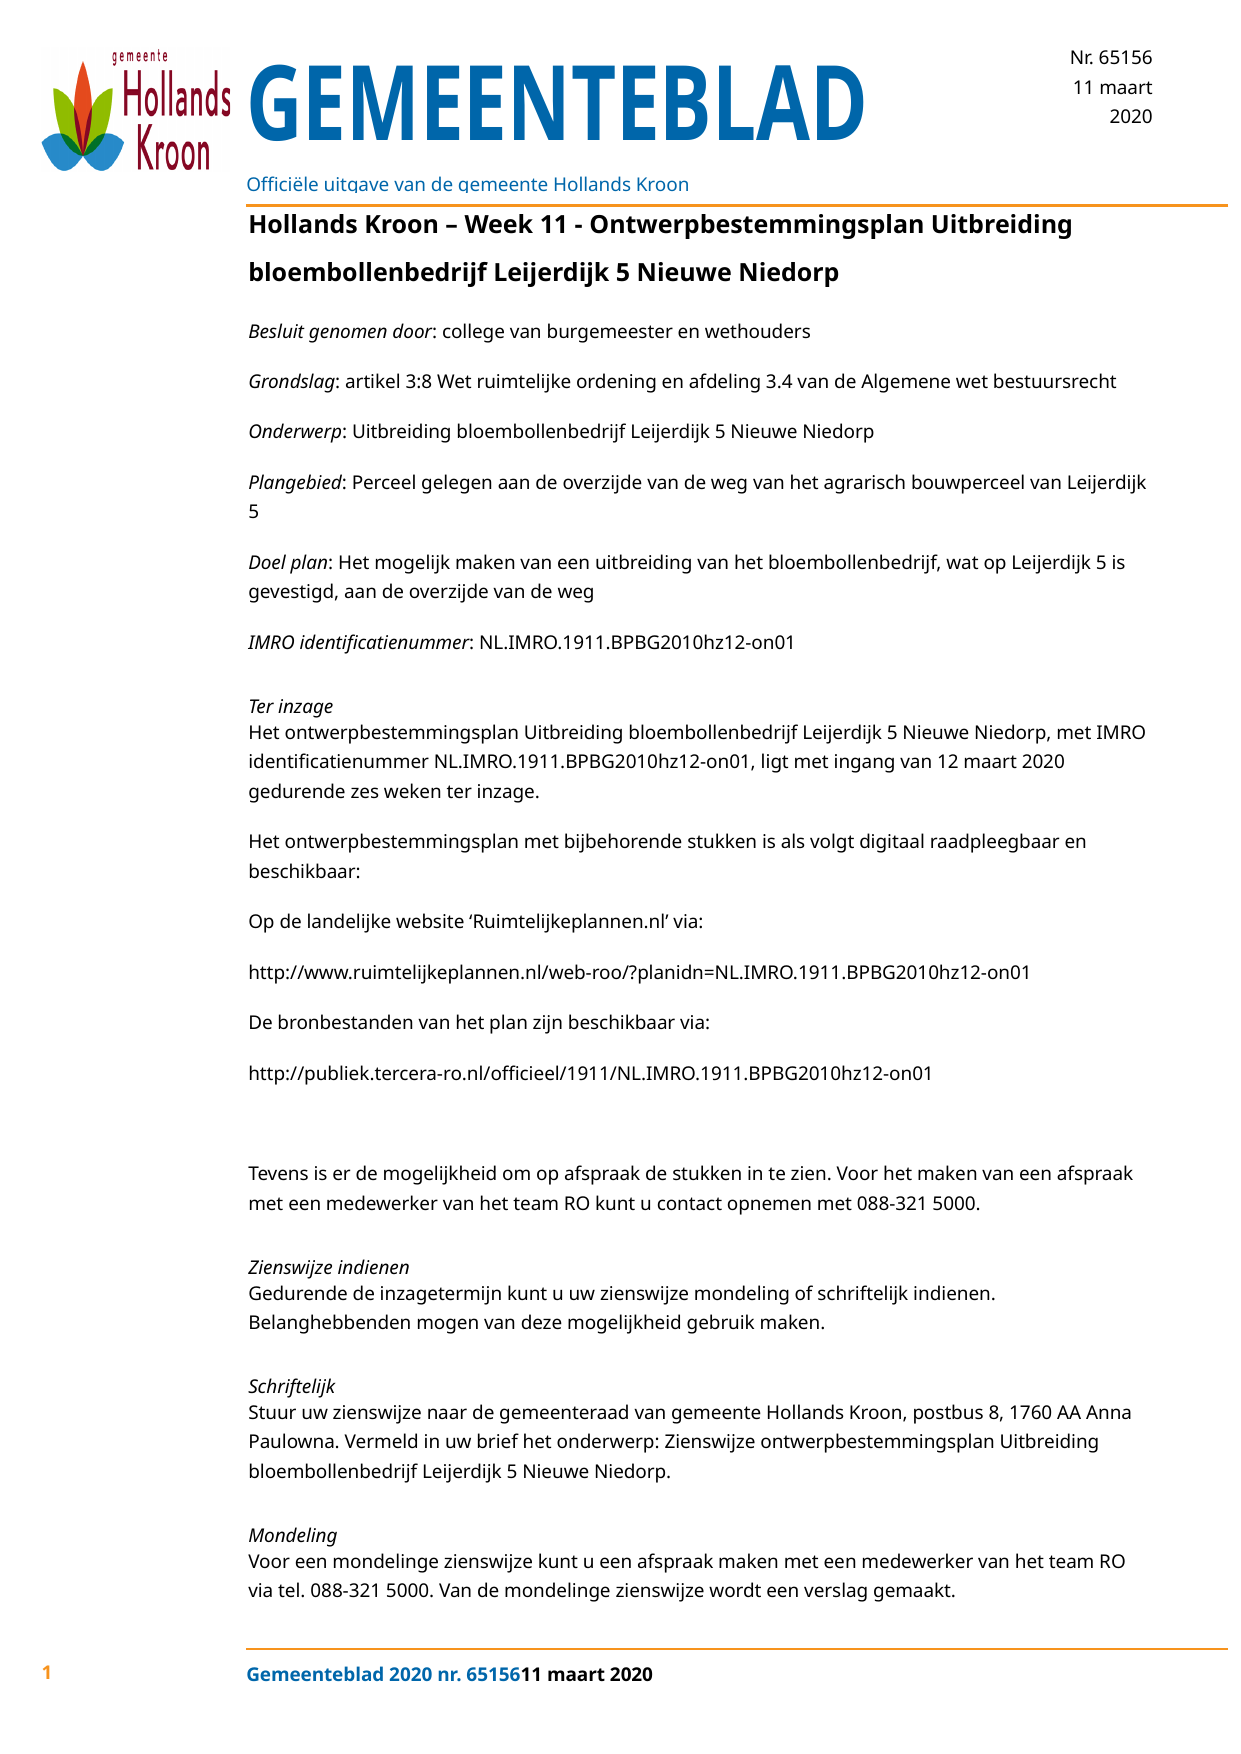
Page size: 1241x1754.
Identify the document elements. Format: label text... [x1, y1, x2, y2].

text Op de landelijke website ‘Ruimtelijkeplannen.nl’ via: [248, 908, 1152, 934]
text Voor een mondelinge zienswijze kunt u een afspraak maken met een medewerker van het team RO via tel. 088-321 5000. Van de mondelinge zienswijze wordt een verslag gemaakt. [248, 1548, 1152, 1603]
text De bronbestanden van het plan zijn beschikbaar via: [248, 1009, 1152, 1035]
text Mondeling [248, 1522, 1152, 1548]
text Besluit genomen door: college van burgemeester en wethouders [248, 318, 1152, 344]
text Hollands Kroon – Week 11 - Ontwerpbestemmingsplan Uitbreiding bloembollenbedrijf Leijerdijk 5 Nieuwe Niedorp [248, 207, 1152, 288]
text Plangebied: Perceel gelegen aan de overzijde van de weg van het agrarisch bouwperceel van Leijerdijk 5 [248, 469, 1152, 524]
text Gedurende de inzagetermijn kunt u uw zienswijze mondeling of schriftelijk indienen. Belanghebbenden mogen van deze mogelijkheid gebruik maken. [248, 1280, 1152, 1335]
text http://publiek.tercera-ro.nl/officieel/1911/NL.IMRO.1911.BPBG2010hz12-on01 [248, 1060, 1152, 1085]
text Schriftelijk [248, 1373, 1152, 1399]
text Het ontwerpbestemmingsplan Uitbreiding bloembollenbedrijf Leijerdijk 5 Nieuwe Niedorp, met IMRO identificatienummer NL.IMRO.1911.BPBG2010hz12-on01, ligt met ingang van 12 maart 2020 gedurende zes weken ter inzage. [248, 719, 1152, 804]
text Grondslag: artikel 3:8 Wet ruimtelijke ordening en afdeling 3.4 van de Algemene wet bestuursrecht [248, 368, 1152, 394]
picture [41, 47, 231, 172]
text Doel plan: Het mogelijk maken van een uitbreiding van het bloembollenbedrijf, wat op Leijerdijk 5 is gevestigd, aan de overzijde van de weg [248, 549, 1152, 604]
text http://www.ruimtelijkeplannen.nl/web-roo/?planidn=NL.IMRO.1911.BPBG2010hz12-on01 [248, 959, 1152, 984]
text Stuur uw zienswijze naar de gemeenteraad van gemeente Hollands Kroon, postbus 8, 1760 AA Anna Paulowna. Vermeld in uw brief het onderwerp: Zienswijze ontwerpbestemmingsplan Uitbreiding bloembollenbedrijf Leijerdijk 5 Nieuwe Niedorp. [248, 1399, 1152, 1484]
text Onderwerp: Uitbreiding bloembollenbedrijf Leijerdijk 5 Nieuwe Niedorp [248, 419, 1152, 444]
text IMRO identificatienummer: NL.IMRO.1911.BPBG2010hz12-on01 [248, 629, 1152, 655]
text Ter inzage [248, 693, 1152, 719]
text Zienswijze indienen [248, 1254, 1152, 1280]
text Het ontwerpbestemmingsplan met bijbehorende stukken is als volgt digitaal raadpleegbaar en beschikbaar: [248, 828, 1152, 884]
text Tevens is er de mogelijkheid om op afspraak de stukken in te zien. Voor het maken van een afspraak met een medewerker van het team RO kunt u contact opnemen met 088-321 5000. [248, 1161, 1152, 1216]
